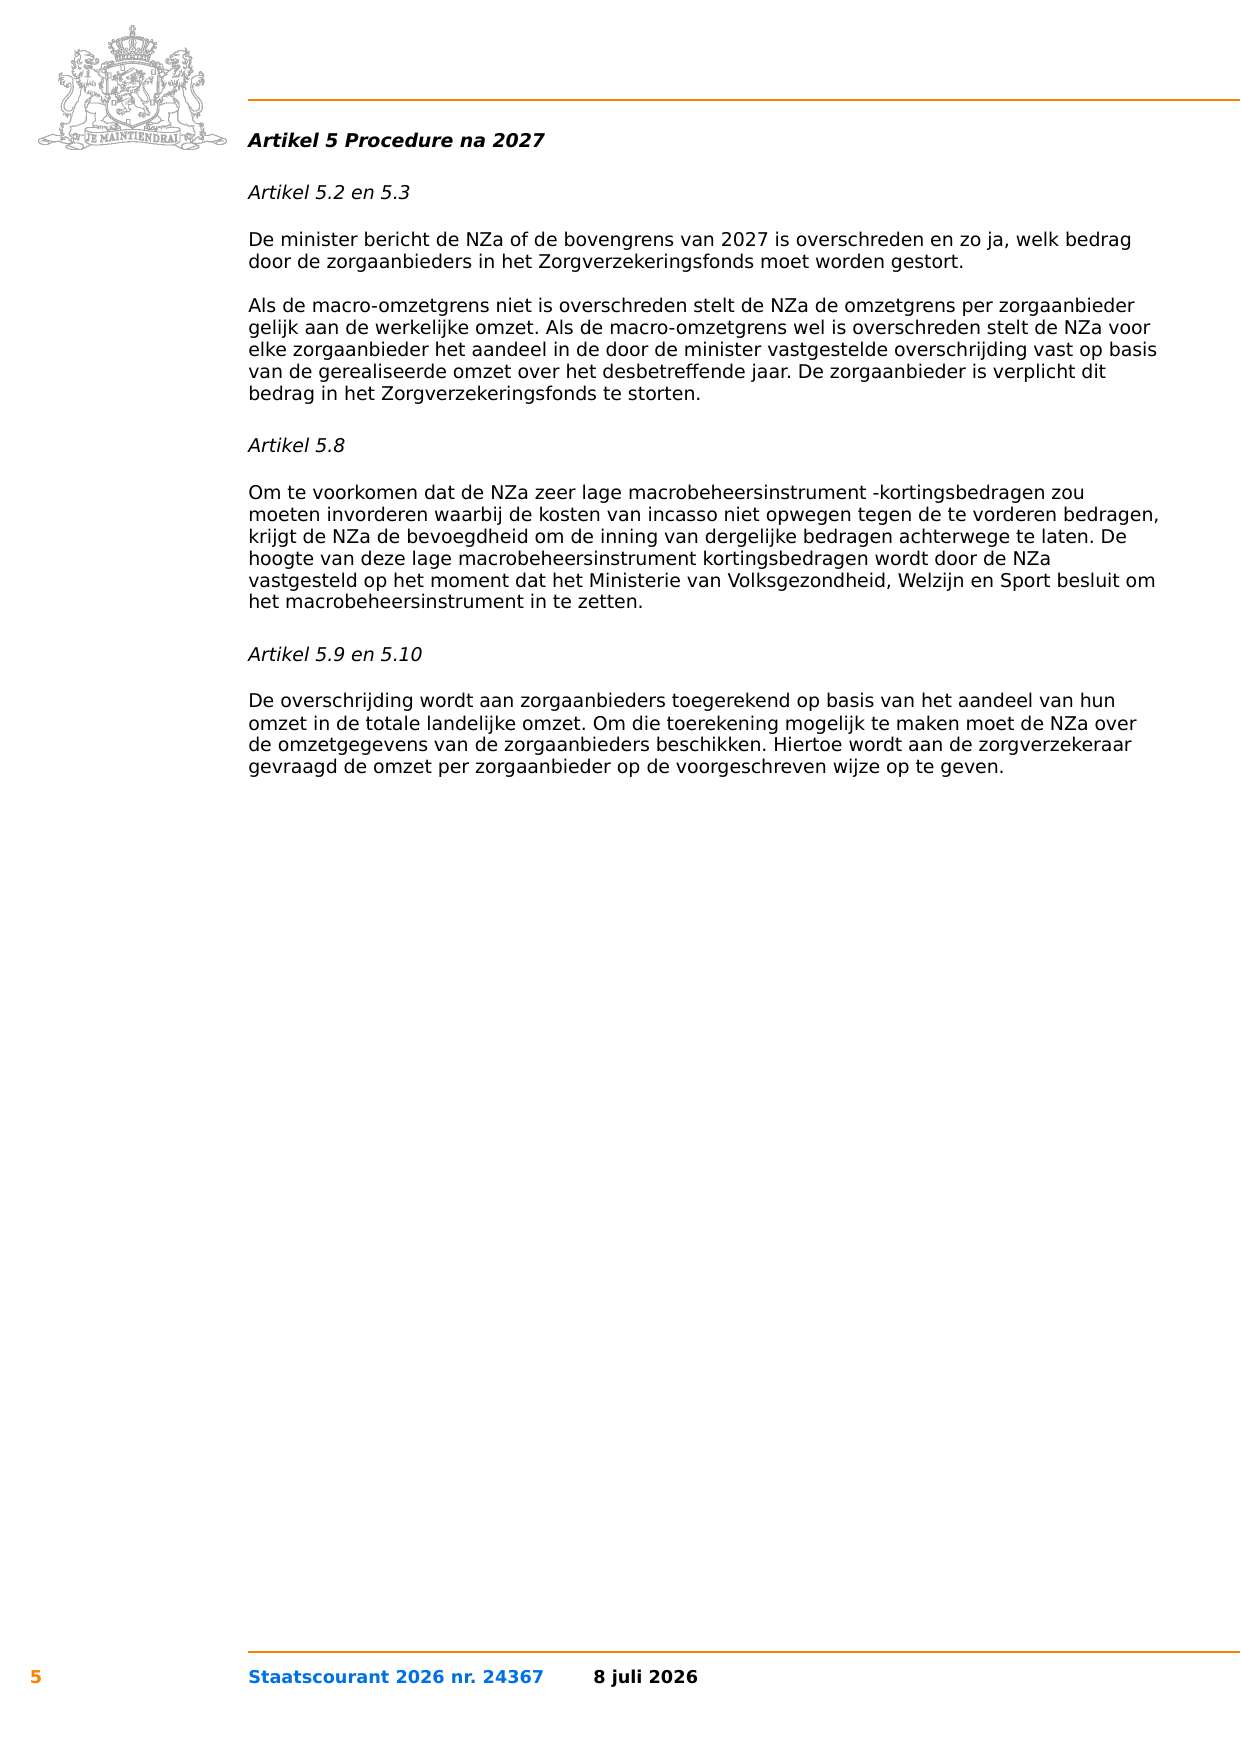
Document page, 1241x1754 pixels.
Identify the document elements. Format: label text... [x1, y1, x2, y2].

subtitle Artikel 5.9 en 5.10 [248, 643, 1163, 665]
subtitle Artikel 5.8 [248, 434, 1163, 457]
picture [38, 25, 227, 150]
subtitle Artikel 5 Procedure na 2027 [248, 130, 1163, 152]
text Om te voorkomen dat de NZa zeer lage macrobeheersinstrument -kortingsbedragen zou moeten invorderen waarbij de kosten van incasso niet opwegen tegen de te vorderen bedragen, krijgt de NZa de bevoegdheid om de inning van dergelijke bedragen achterwege te laten. De hoogte van deze lage macrobeheersinstrument kortingsbedragen wordt door de NZa vastgesteld op het moment dat het Ministerie van Volksgezondheid, Welzijn en Sport besluit om het macrobeheersinstrument in te zetten. [248, 482, 1163, 613]
subtitle Artikel 5.2 en 5.3 [248, 182, 1163, 204]
text Als de macro-omzetgrens niet is overschreden stelt de NZa de omzetgrens per zorgaanbieder gelijk aan de werkelijke omzet. Als de macro-omzetgrens wel is overschreden stelt de NZa voor elke zorgaanbieder het aandeel in de door de minister vastgestelde overschrijding vast op basis van de gerealiseerde omzet over het desbetreffende jaar. De zorgaanbieder is verplicht dit bedrag in het Zorgverzekeringsfonds te storten. [248, 295, 1163, 404]
text De overschrijding wordt aan zorgaanbieders toegerekend op basis van het aandeel van hun omzet in de totale landelijke omzet. Om die toerekening mogelijk te maken moet de NZa over de omzetgegevens van de zorgaanbieders beschikken. Hiertoe wordt aan de zorgverzekeraar gevraagd de omzet per zorgaanbieder op de voorgeschreven wijze op te geven. [248, 690, 1163, 778]
text De minister bericht de NZa of de bovengrens van 2027 is overschreden en zo ja, welk bedrag door de zorgaanbieders in het Zorgverzekeringsfonds moet worden gestort. [248, 229, 1163, 273]
